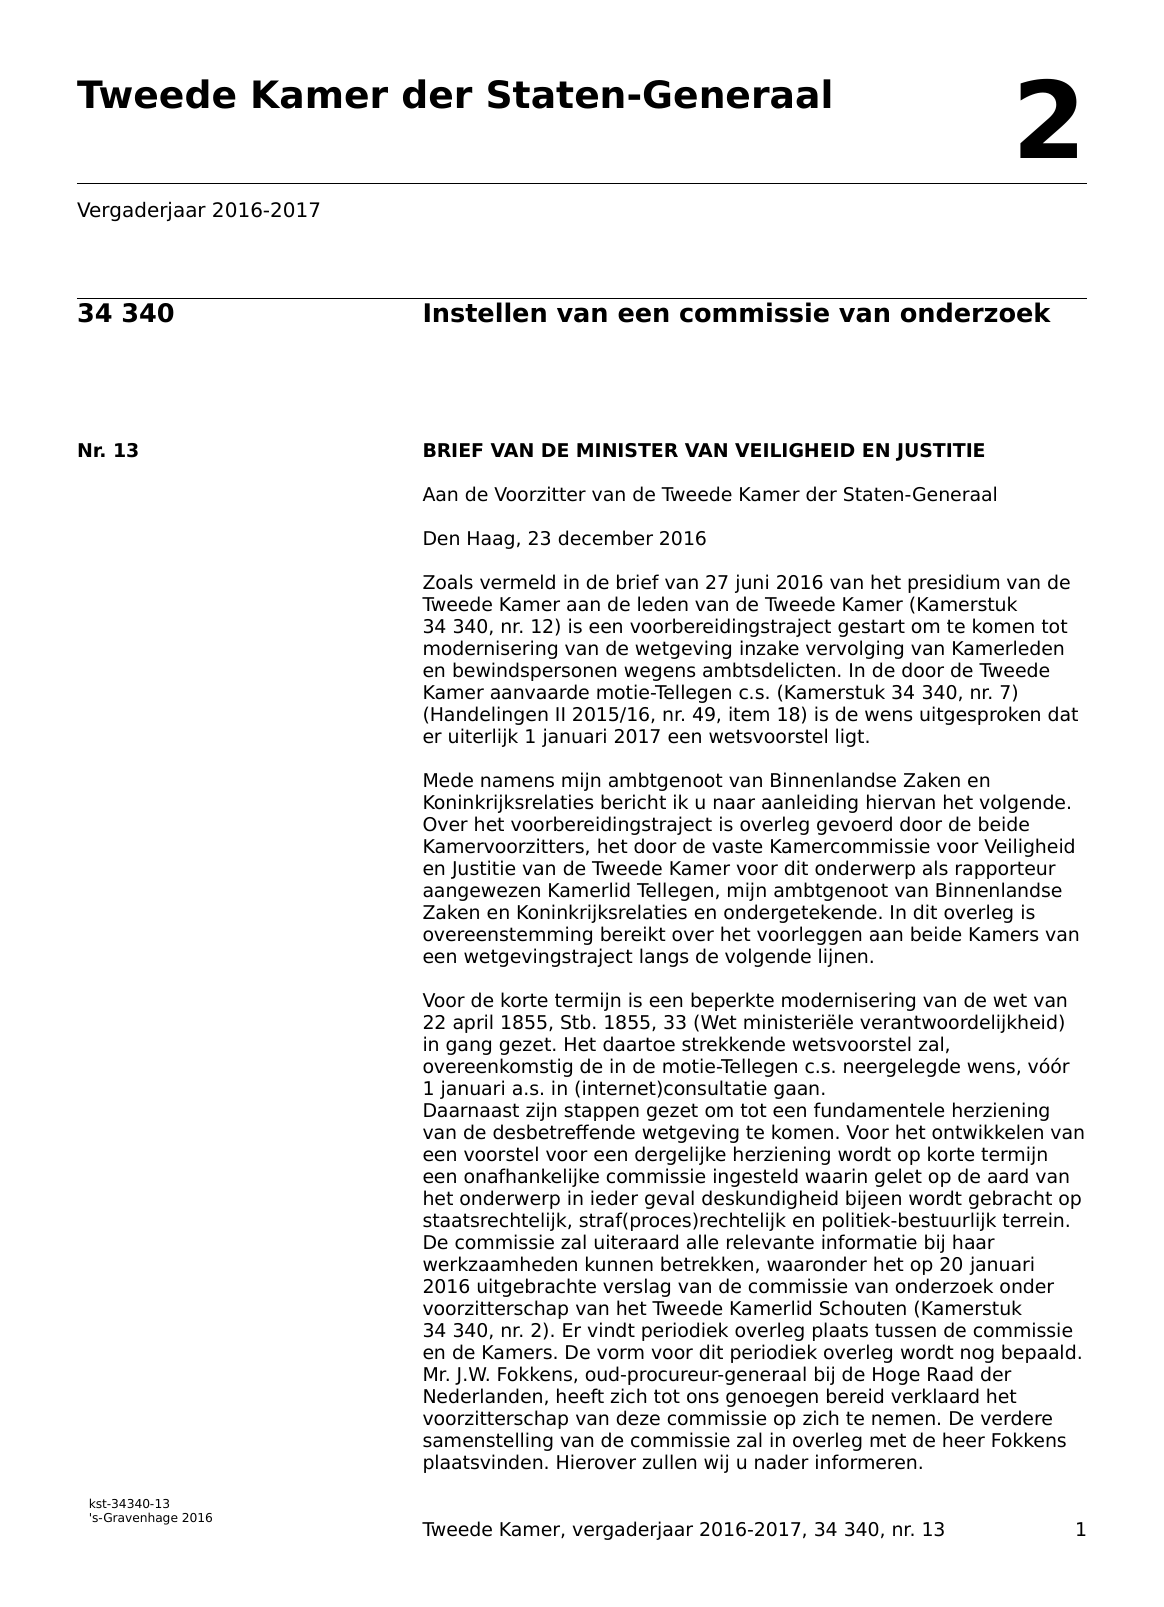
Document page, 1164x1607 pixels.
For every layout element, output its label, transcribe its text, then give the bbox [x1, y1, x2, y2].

table_header Tweede Kamer der Staten-Generaal [77, 59, 886, 183]
table_cell Vergaderjaar 2016-2017 [77, 184, 1087, 298]
table_header 2 [886, 59, 1087, 183]
text Voor de korte termijn is een beperkte modernisering van de wet van 22 april 1855, Stb. 1855, 33 (Wet ministeriële verantwoordelijkheid) in gang gezet. Het daartoe strekkende wetsvoorstel zal, overeenkomstig de in de motie-Tellegen c.s. neergelegde wens, vóór 1 januari a.s. in (internet)consultatie gaan. [422, 990, 1087, 1100]
text Aan de Voorzitter van de Tweede Kamer der Staten-Generaal [422, 484, 1087, 506]
text Den Haag, 23 december 2016 [422, 528, 1087, 550]
text kst-34340-13 [88, 1497, 323, 1511]
text Daarnaast zijn stappen gezet om tot een fundamentele herziening van de desbetreffende wetgeving te komen. Voor het ontwikkelen van een voorstel voor een dergelijke herziening wordt op korte termijn een onafhankelijke commissie ingesteld waarin gelet op de aard van het onderwerp in ieder geval deskundigheid bijeen wordt gebracht op staatsrechtelijk, straf(proces)rechtelijk en politiek-bestuurlijk terrein. De commissie zal uiteraard alle relevante informatie bij haar werkzaamheden kunnen betrekken, waaronder het op 20 januari 2016 uitgebrachte verslag van de commissie van onderzoek onder voorzitterschap van het Tweede Kamerlid Schouten (Kamerstuk 34 340, nr. 2). Er vindt periodiek overleg plaats tussen de commissie en de Kamers. De vorm voor dit periodiek overleg wordt nog bepaald. [422, 1100, 1087, 1364]
subtitle 34 340 Instellen van een commissie van onderzoek [77, 299, 1087, 329]
text Mr. J.W. Fokkens, oud-procureur-generaal bij de Hoge Raad der Nederlanden, heeft zich tot ons genoegen bereid verklaard het voorzitterschap van deze commissie op zich te nemen. De verdere samenstelling van de commissie zal in overleg met de heer Fokkens plaatsvinden. Hierover zullen wij u nader informeren. [422, 1364, 1087, 1474]
text 's-Gravenhage 2016 [88, 1511, 323, 1525]
text Mede namens mijn ambtgenoot van Binnenlandse Zaken en Koninkrijksrelaties bericht ik u naar aanleiding hiervan het volgende. Over het voorbereidingstraject is overleg gevoerd door de beide Kamervoorzitters, het door de vaste Kamercommissie voor Veiligheid en Justitie van de Tweede Kamer voor dit onderwerp als rapporteur aangewezen Kamerlid Tellegen, mijn ambtgenoot van Binnenlandse Zaken en Koninkrijksrelaties en ondergetekende. In dit overleg is overeenstemming bereikt over het voorleggen aan beide Kamers van een wetgevingstraject langs de volgende lijnen. [422, 770, 1087, 968]
subtitle Nr. 13 BRIEF VAN DE MINISTER VAN VEILIGHEID EN JUSTITIE [77, 440, 1087, 462]
text Zoals vermeld in de brief van 27 juni 2016 van het presidium van de Tweede Kamer aan de leden van de Tweede Kamer (Kamerstuk 34 340, nr. 12) is een voorbereidingstraject gestart om te komen tot modernisering van de wetgeving inzake vervolging van Kamerleden en bewindspersonen wegens ambtsdelicten. In de door de Tweede Kamer aanvaarde motie-Tellegen c.s. (Kamerstuk 34 340, nr. 7) (Handelingen II 2015/16, nr. 49, item 18) is de wens uitgesproken dat er uiterlijk 1 januari 2017 een wetsvoorstel ligt. [422, 572, 1087, 748]
